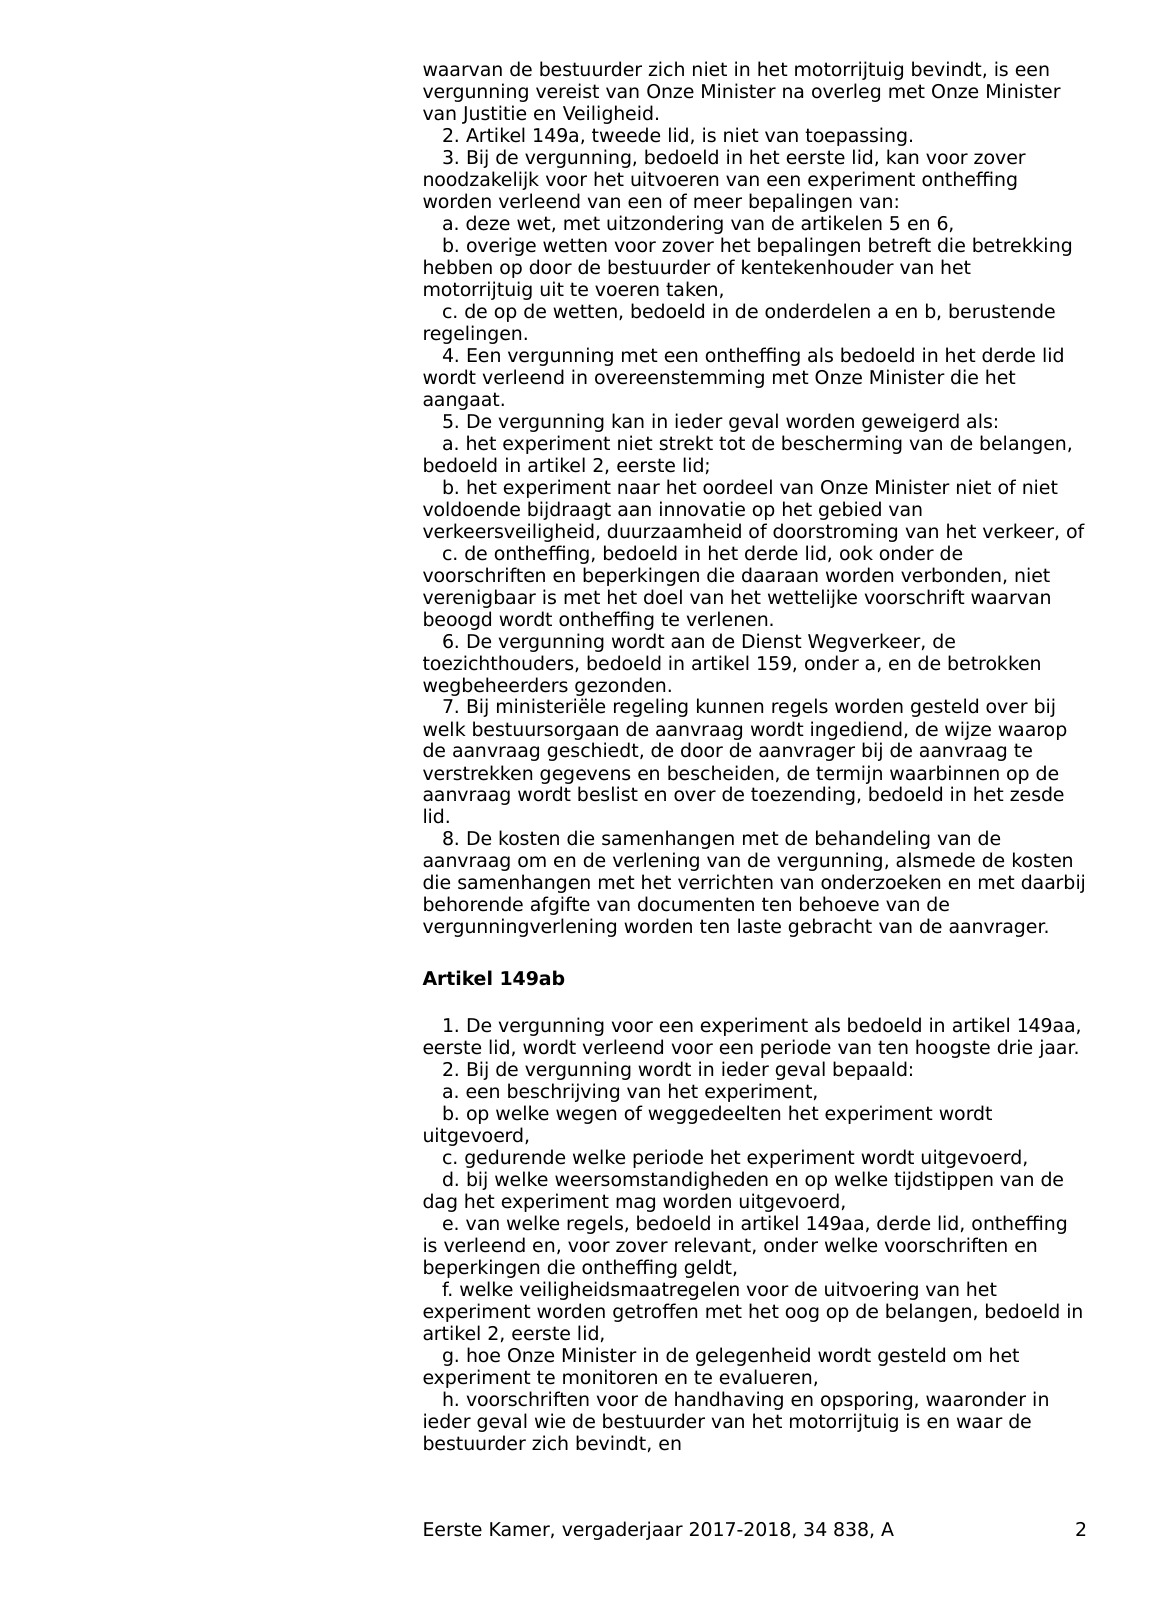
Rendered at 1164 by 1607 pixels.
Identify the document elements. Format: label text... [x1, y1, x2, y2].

text a. deze wet, met uitzondering van de artikelen 5 en 6, [422, 213, 1087, 235]
text c. de op de wetten, bedoeld in de onderdelen a en b, berustende regelingen. [422, 301, 1087, 345]
text a. een beschrijving van het experiment, [422, 1081, 1087, 1103]
text g. hoe Onze Minister in de gelegenheid wordt gesteld om het experiment te monitoren en te evalueren, [422, 1345, 1087, 1389]
subtitle Artikel 149ab [422, 968, 1087, 990]
text c. gedurende welke periode het experiment wordt uitgevoerd, [422, 1147, 1087, 1169]
text h. voorschriften voor de handhaving en opsporing, waaronder in ieder geval wie de bestuurder van het motorrijtuig is en waar de bestuurder zich bevindt, en [422, 1389, 1087, 1455]
text 4. Een vergunning met een ontheffing als bedoeld in het derde lid wordt verleend in overeenstemming met Onze Minister die het aangaat. [422, 345, 1087, 411]
text 7. Bij ministeriële regeling kunnen regels worden gesteld over bij welk bestuursorgaan de aanvraag wordt ingediend, de wijze waarop de aanvraag geschiedt, de door de aanvrager bij de aanvraag te verstrekken gegevens en bescheiden, de termijn waarbinnen op de aanvraag wordt beslist en over de toezending, bedoeld in het zesde lid. [422, 696, 1087, 828]
text 5. De vergunning kan in ieder geval worden geweigerd als: [422, 411, 1087, 433]
text 8. De kosten die samenhangen met de behandeling van de aanvraag om en de verlening van de vergunning, alsmede de kosten die samenhangen met het verrichten van onderzoeken en met daarbij behorende afgifte van documenten ten behoeve van de vergunningverlening worden ten laste gebracht van de aanvrager. [422, 828, 1087, 938]
text 6. De vergunning wordt aan de Dienst Wegverkeer, de toezichthouders, bedoeld in artikel 159, onder a, en de betrokken wegbeheerders gezonden. [422, 631, 1087, 696]
text b. op welke wegen of weggedeelten het experiment wordt uitgevoerd, [422, 1103, 1087, 1147]
text e. van welke regels, bedoeld in artikel 149aa, derde lid, ontheffing is verleend en, voor zover relevant, onder welke voorschriften en beperkingen die ontheffing geldt, [422, 1213, 1087, 1279]
text f. welke veiligheidsmaatregelen voor de uitvoering van het experiment worden getroffen met het oog op de belangen, bedoeld in artikel 2, eerste lid, [422, 1279, 1087, 1345]
text b. overige wetten voor zover het bepalingen betreft die betrekking hebben op door de bestuurder of kentekenhouder van het motorrijtuig uit te voeren taken, [422, 235, 1087, 301]
text 3. Bij de vergunning, bedoeld in het eerste lid, kan voor zover noodzakelijk voor het uitvoeren van een experiment ontheffing worden verleend van een of meer bepalingen van: [422, 147, 1087, 213]
text waarvan de bestuurder zich niet in het motorrijtuig bevindt, is een vergunning vereist van Onze Minister na overleg met Onze Minister van Justitie en Veiligheid. [422, 59, 1087, 125]
text d. bij welke weersomstandigheden en op welke tijdstippen van de dag het experiment mag worden uitgevoerd, [422, 1169, 1087, 1213]
text 1. De vergunning voor een experiment als bedoeld in artikel 149aa, eerste lid, wordt verleend voor een periode van ten hoogste drie jaar. [422, 1015, 1087, 1059]
text c. de ontheffing, bedoeld in het derde lid, ook onder de voorschriften en beperkingen die daaraan worden verbonden, niet verenigbaar is met het doel van het wettelijke voorschrift waarvan beoogd wordt ontheffing te verlenen. [422, 543, 1087, 631]
text b. het experiment naar het oordeel van Onze Minister niet of niet voldoende bijdraagt aan innovatie op het gebied van verkeersveiligheid, duurzaamheid of doorstroming van het verkeer, of [422, 477, 1087, 543]
text 2. Bij de vergunning wordt in ieder geval bepaald: [422, 1059, 1087, 1081]
text 2. Artikel 149a, tweede lid, is niet van toepassing. [422, 125, 1087, 147]
text a. het experiment niet strekt tot de bescherming van de belangen, bedoeld in artikel 2, eerste lid; [422, 433, 1087, 477]
